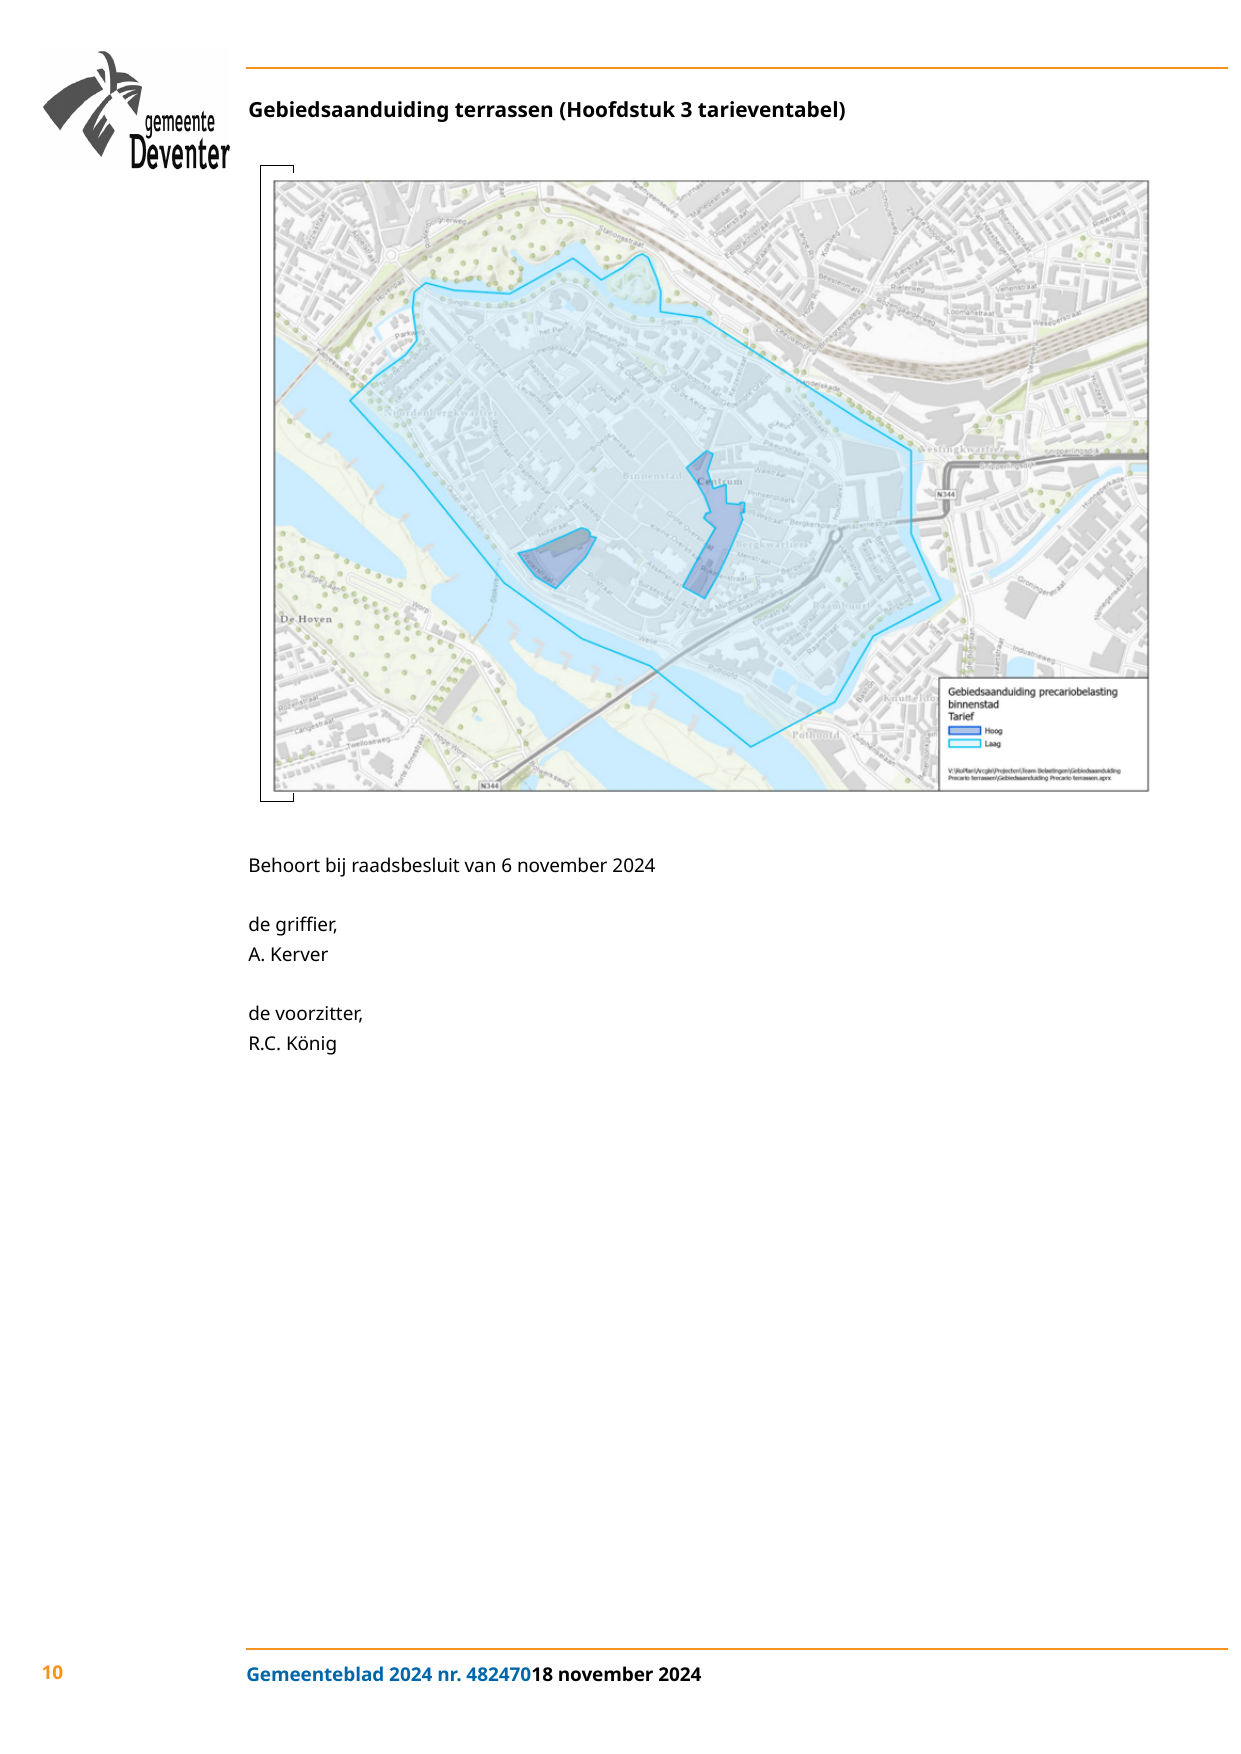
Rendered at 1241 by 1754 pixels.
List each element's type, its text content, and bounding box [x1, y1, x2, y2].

picture [268, 173, 1154, 793]
text R.C. König [248, 1030, 1152, 1056]
text A. Kerver [248, 941, 1152, 967]
text Gebiedsaanduiding terrassen (Hoofdstuk 3 tarieventabel) [248, 95, 1152, 123]
picture [41, 47, 231, 172]
text de griffier, [248, 912, 1152, 937]
text Behoort bij raadsbesluit van 6 november 2024 [248, 852, 1152, 878]
text de voorzitter, [248, 1000, 1152, 1026]
